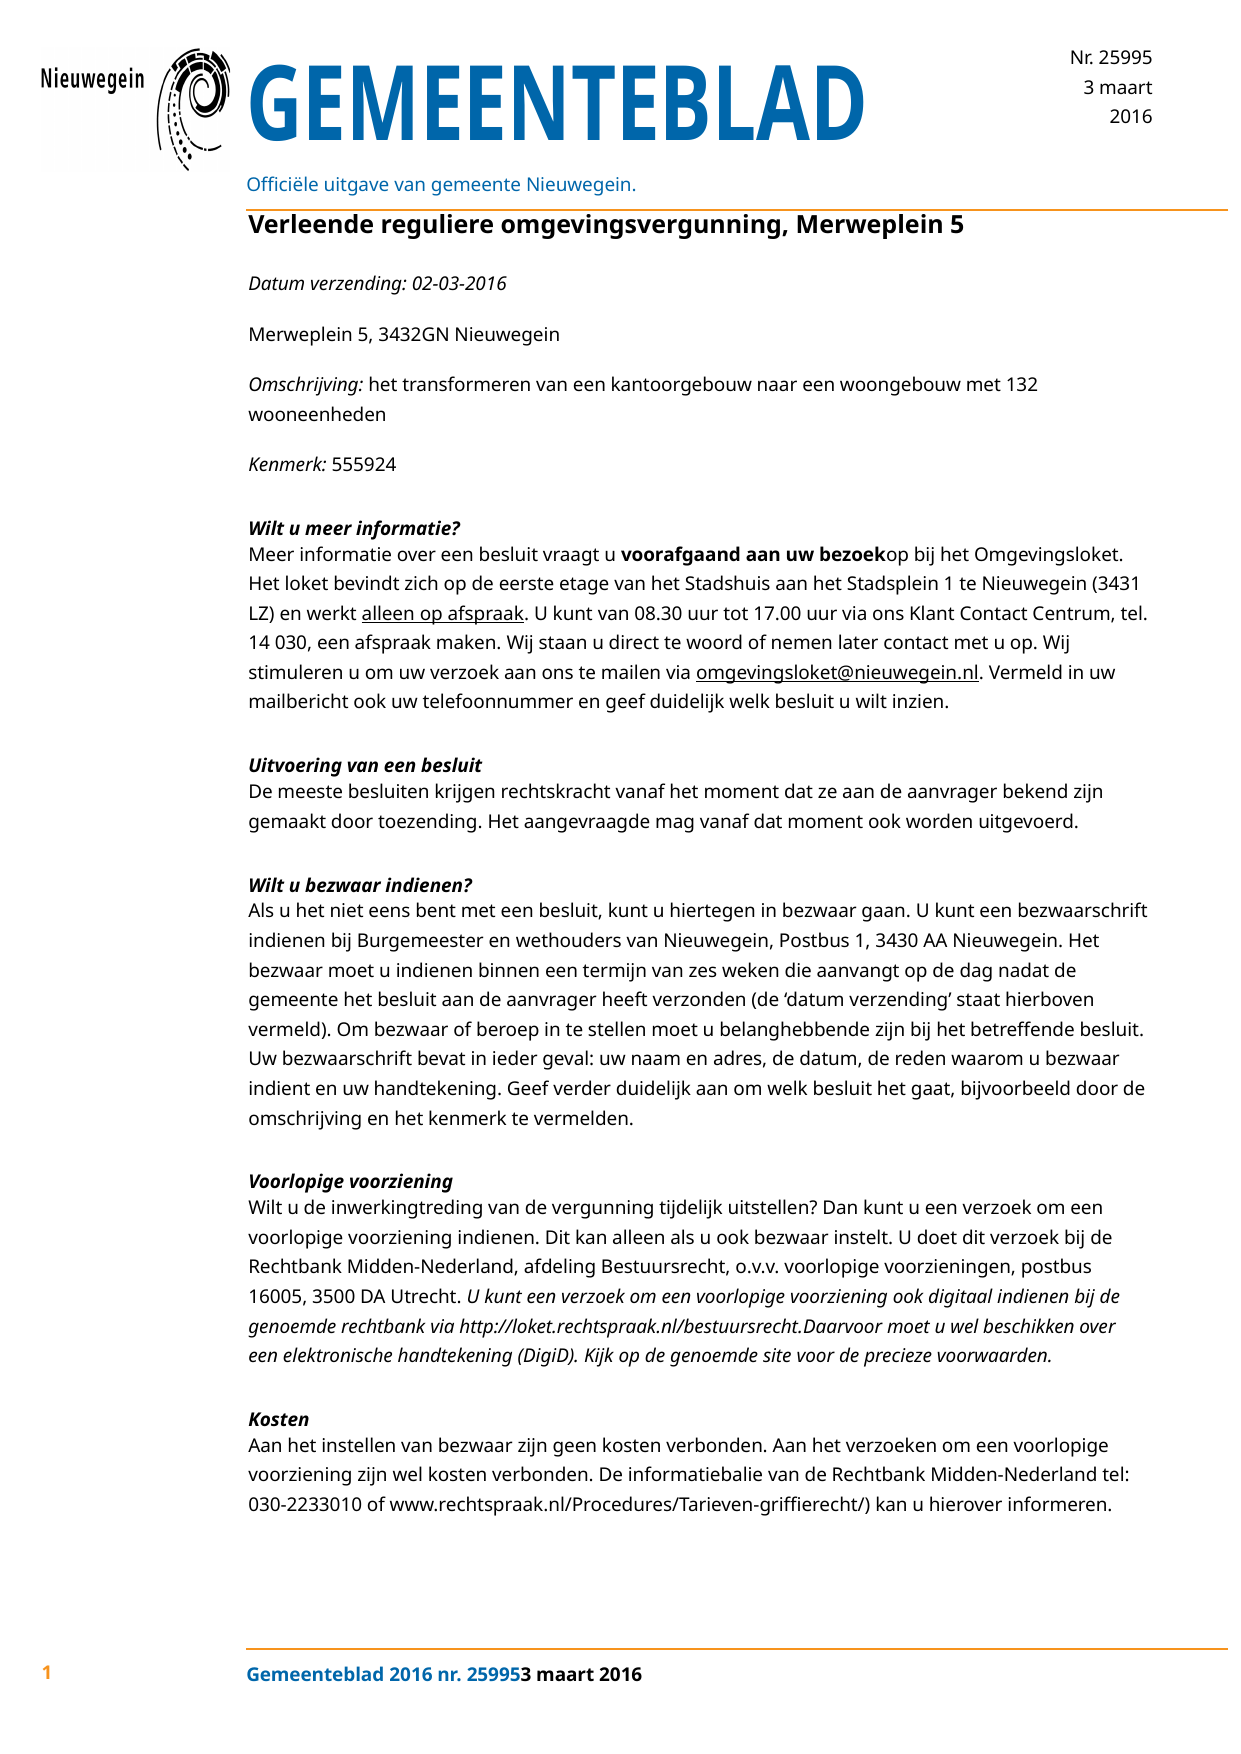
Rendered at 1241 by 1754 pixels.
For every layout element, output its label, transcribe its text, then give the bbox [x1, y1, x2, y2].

text Omschrijving: het transformeren van een kantoorgebouw naar een woongebouw met 132 wooneenheden [248, 371, 1152, 426]
text Uitvoering van een besluit [248, 753, 1152, 778]
text Voorlopige voorziening [248, 1169, 1152, 1194]
picture [41, 47, 231, 172]
text De meeste besluiten krijgen rechtskracht vanaf het moment dat ze aan de aanvrager bekend zijn gemaakt door toezending. Het aangevraagde mag vanaf dat moment ook worden uitgevoerd. [248, 778, 1152, 834]
text Als u het niet eens bent met een besluit, kunt u hiertegen in bezwaar gaan. U kunt een bezwaarschrift indienen bij Burgemeester en wethouders van Nieuwegein, Postbus 1, 3430 AA Nieuwegein. Het bezwaar moet u indienen binnen een termijn van zes weken die aanvangt op de dag nadat de gemeente het besluit aan de aanvrager heeft verzonden (de ‘datum verzending’ staat hierboven vermeld). Om bezwaar of beroep in te stellen moet u belanghebbende zijn bij het betreffende besluit. Uw bezwaarschrift bevat in ieder geval: uw naam en adres, de datum, de reden waarom u bezwaar indient en uw handtekening. Geef verder duidelijk aan om welk besluit het gaat, bijvoorbeeld door de omschrijving en het kenmerk te vermelden. [248, 898, 1152, 1131]
text Aan het instellen van bezwaar zijn geen kosten verbonden. Aan het verzoeken om een voorlopige voorziening zijn wel kosten verbonden. De informatiebalie van de Rechtbank Midden-Nederland tel: 030-2233010 of www.rechtspraak.nl/Procedures/Tarieven-griffierecht/) kan u hierover informeren. [248, 1432, 1152, 1517]
text Merweplein 5, 3432GN Nieuwegein [248, 321, 1152, 346]
text Wilt u meer informatie? [248, 515, 1152, 541]
text Datum verzending: 02-03-2016 [248, 270, 1152, 296]
text Meer informatie over een besluit vraagt u voorafgaand aan uw bezoekop bij het Omgevingsloket. Het loket bevindt zich op de eerste etage van het Stadshuis aan het Stadsplein 1 te Nieuwegein (3431 LZ) en werkt alleen op afspraak. U kunt van 08.30 uur tot 17.00 uur via ons Klant Contact Centrum, tel. 14 030, een afspraak maken. Wij staan u direct te woord of nemen later contact met u op. Wij stimuleren u om uw verzoek aan ons te mailen via omgevingsloket@nieuwegein.nl. Vermeld in uw mailbericht ook uw telefoonnummer en geef duidelijk welk besluit u wilt inzien. [248, 541, 1152, 714]
text Wilt u de inwerkingtreding van de vergunning tijdelijk uitstellen? Dan kunt u een verzoek om een voorlopige voorziening indienen. Dit kan alleen als u ook bezwaar instelt. U doet dit verzoek bij de Rechtbank Midden-Nederland, afdeling Bestuursrecht, o.v.v. voorlopige voorzieningen, postbus 16005, 3500 DA Utrecht. U kunt een verzoek om een voorlopige voorziening ook digitaal indienen bij de genoemde rechtbank via http://loket.rechtspraak.nl/bestuursrecht.Daarvoor moet u wel beschikken over een elektronische handtekening (DigiD). Kijk op de genoemde site voor de precieze voorwaarden. [248, 1194, 1152, 1368]
text Kenmerk: 555924 [248, 451, 1152, 477]
text Wilt u bezwaar indienen? [248, 872, 1152, 898]
text Kosten [248, 1406, 1152, 1432]
text Verleende reguliere omgevingsvergunning, Merweplein 5 [248, 211, 1152, 241]
